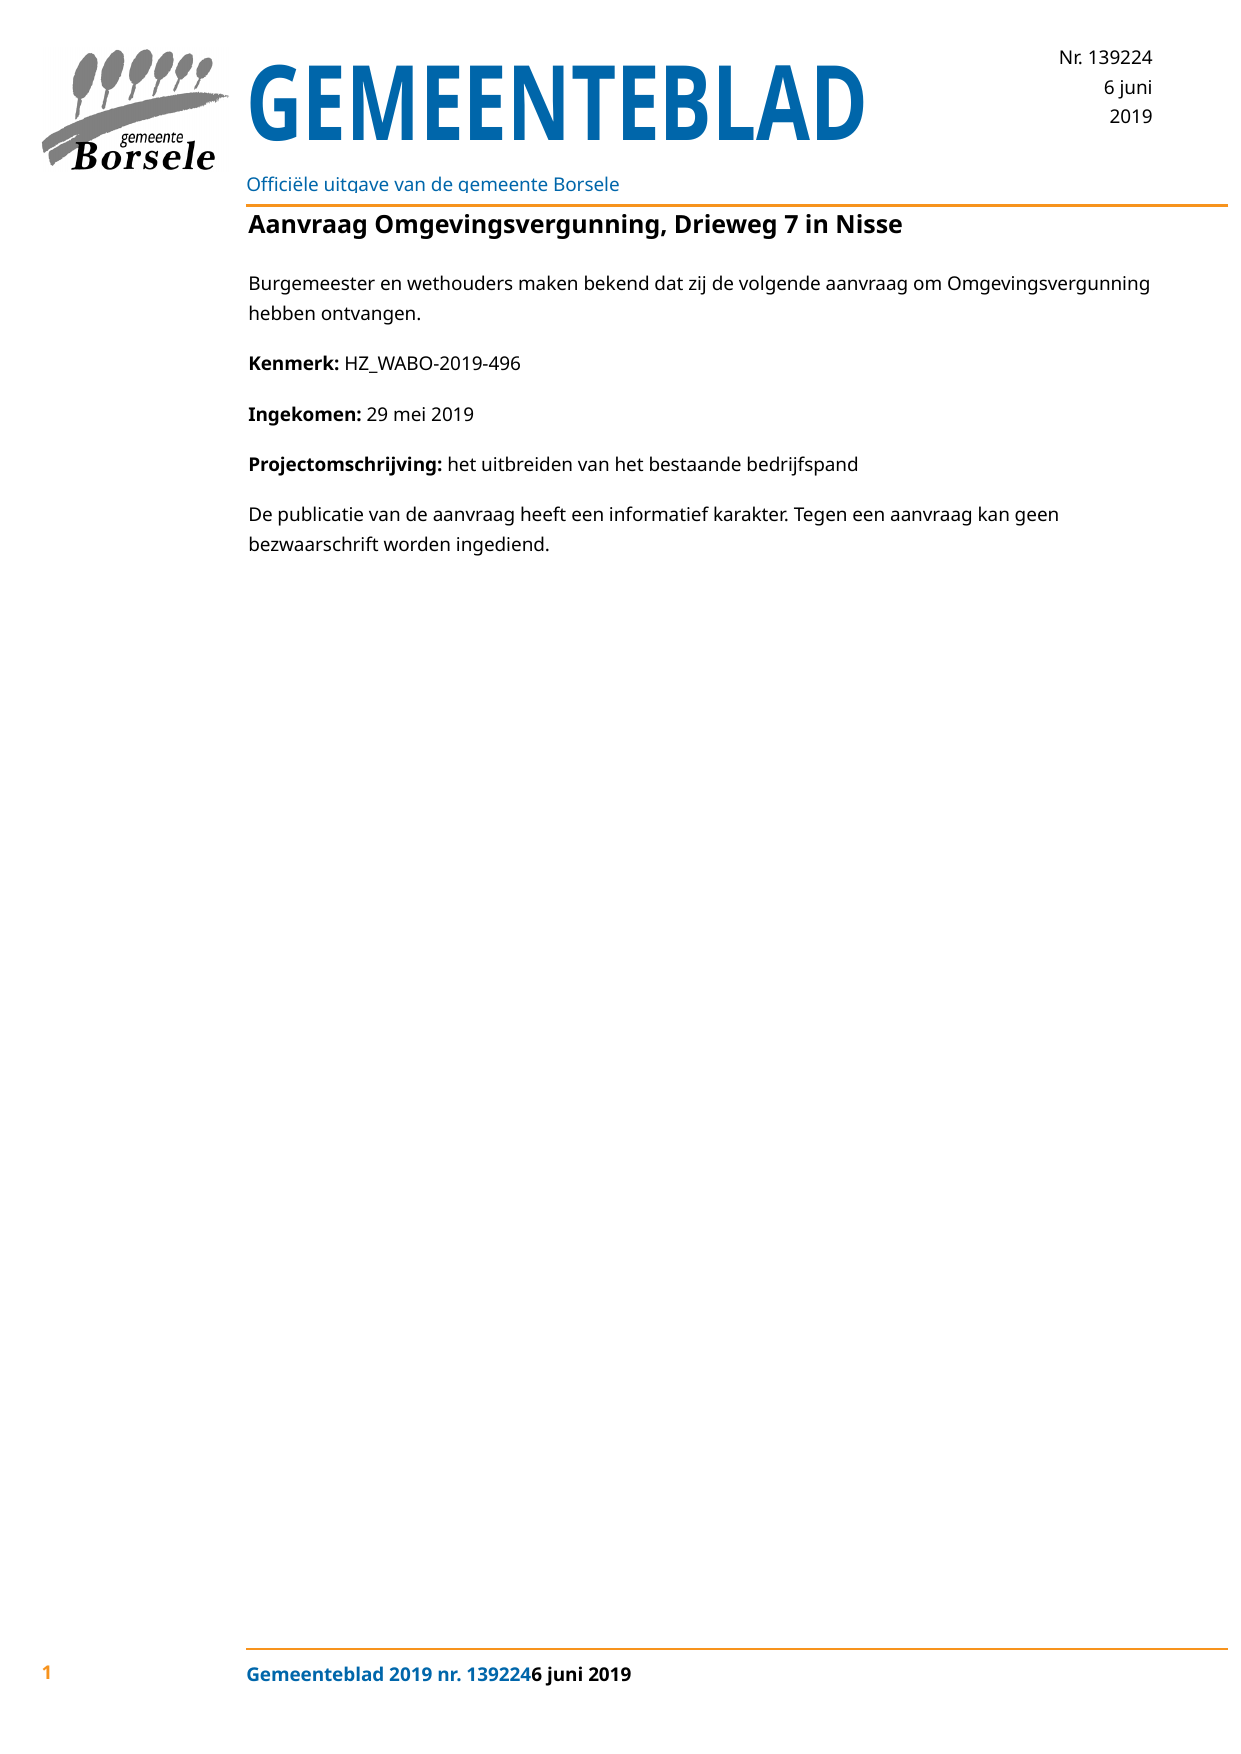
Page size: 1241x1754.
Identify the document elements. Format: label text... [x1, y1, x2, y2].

text De publicatie van de aanvraag heeft een informatief karakter. Tegen een aanvraag kan geen bezwaarschrift worden ingediend. [248, 502, 1152, 557]
picture [41, 47, 231, 172]
text Burgemeester en wethouders maken bekend dat zij de volgende aanvraag om Omgevingsvergunning hebben ontvangen. [248, 270, 1152, 326]
text Ingekomen: 29 mei 2019 [248, 401, 1152, 426]
text Aanvraag Omgevingsvergunning, Drieweg 7 in Nisse [248, 207, 1152, 241]
text Projectomschrijving: het uitbreiden van het bestaande bedrijfspand [248, 451, 1152, 477]
text Kenmerk: HZ_WABO-2019-496 [248, 350, 1152, 376]
